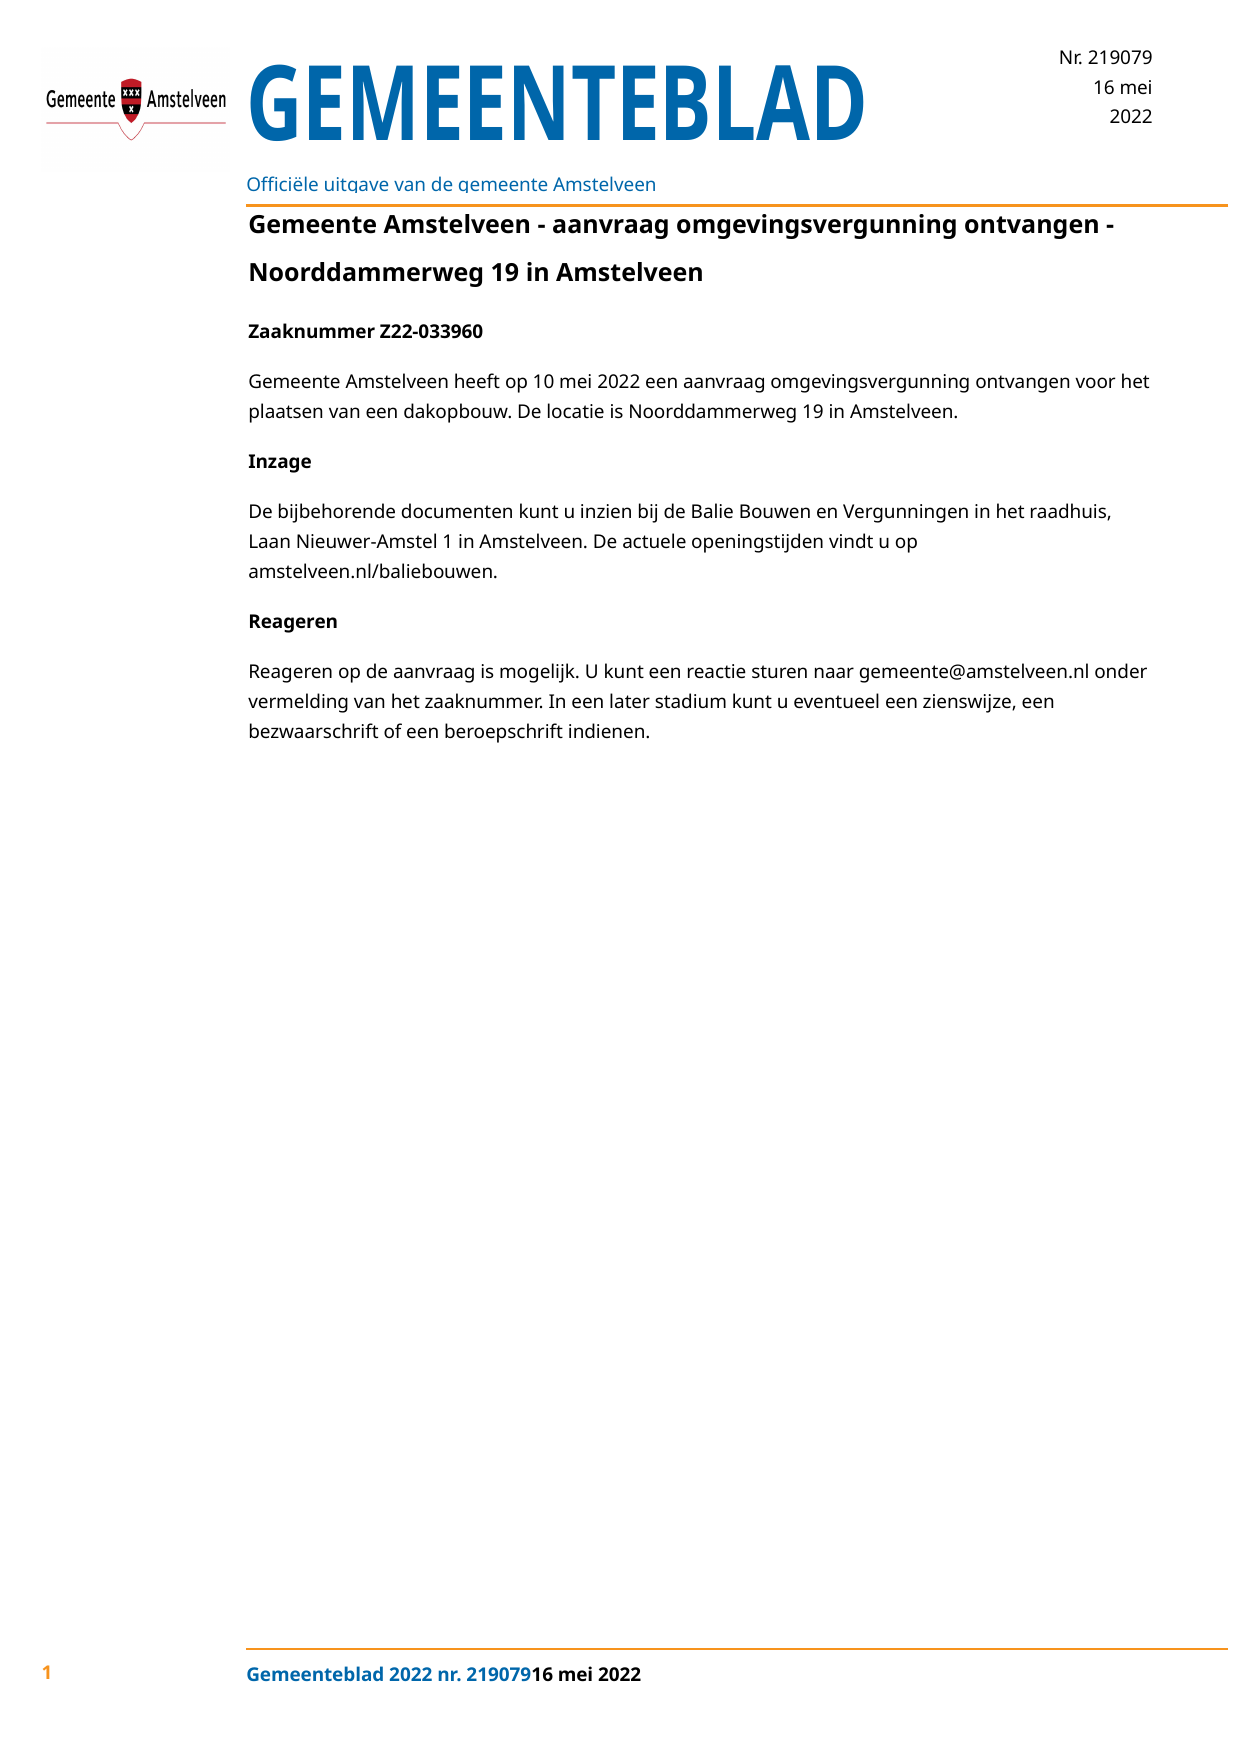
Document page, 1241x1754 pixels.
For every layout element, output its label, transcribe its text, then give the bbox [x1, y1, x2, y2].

text Gemeente Amstelveen - aanvraag omgevingsvergunning ontvangen - Noorddammerweg 19 in Amstelveen [248, 207, 1152, 288]
text Reageren op de aanvraag is mogelijk. U kunt een reactie sturen naar gemeente@amstelveen.nl onder vermelding van het zaaknummer. In een later stadium kunt u eventueel een zienswijze, een bezwaarschrift of een beroepschrift indienen. [248, 659, 1152, 744]
text Reageren [248, 608, 1152, 634]
text De bijbehorende documenten kunt u inzien bij de Balie Bouwen en Vergunningen in het raadhuis, Laan Nieuwer-Amstel 1 in Amstelveen. De actuele openingstijden vindt u op amstelveen.nl/baliebouwen. [248, 499, 1152, 584]
text Zaaknummer Z22-033960 [248, 318, 1152, 344]
text Inzage [248, 448, 1152, 474]
text Gemeente Amstelveen heeft op 10 mei 2022 een aanvraag omgevingsvergunning ontvangen voor het plaatsen van een dakopbouw. De locatie is Noorddammerweg 19 in Amstelveen. [248, 368, 1152, 424]
picture [41, 47, 231, 172]
